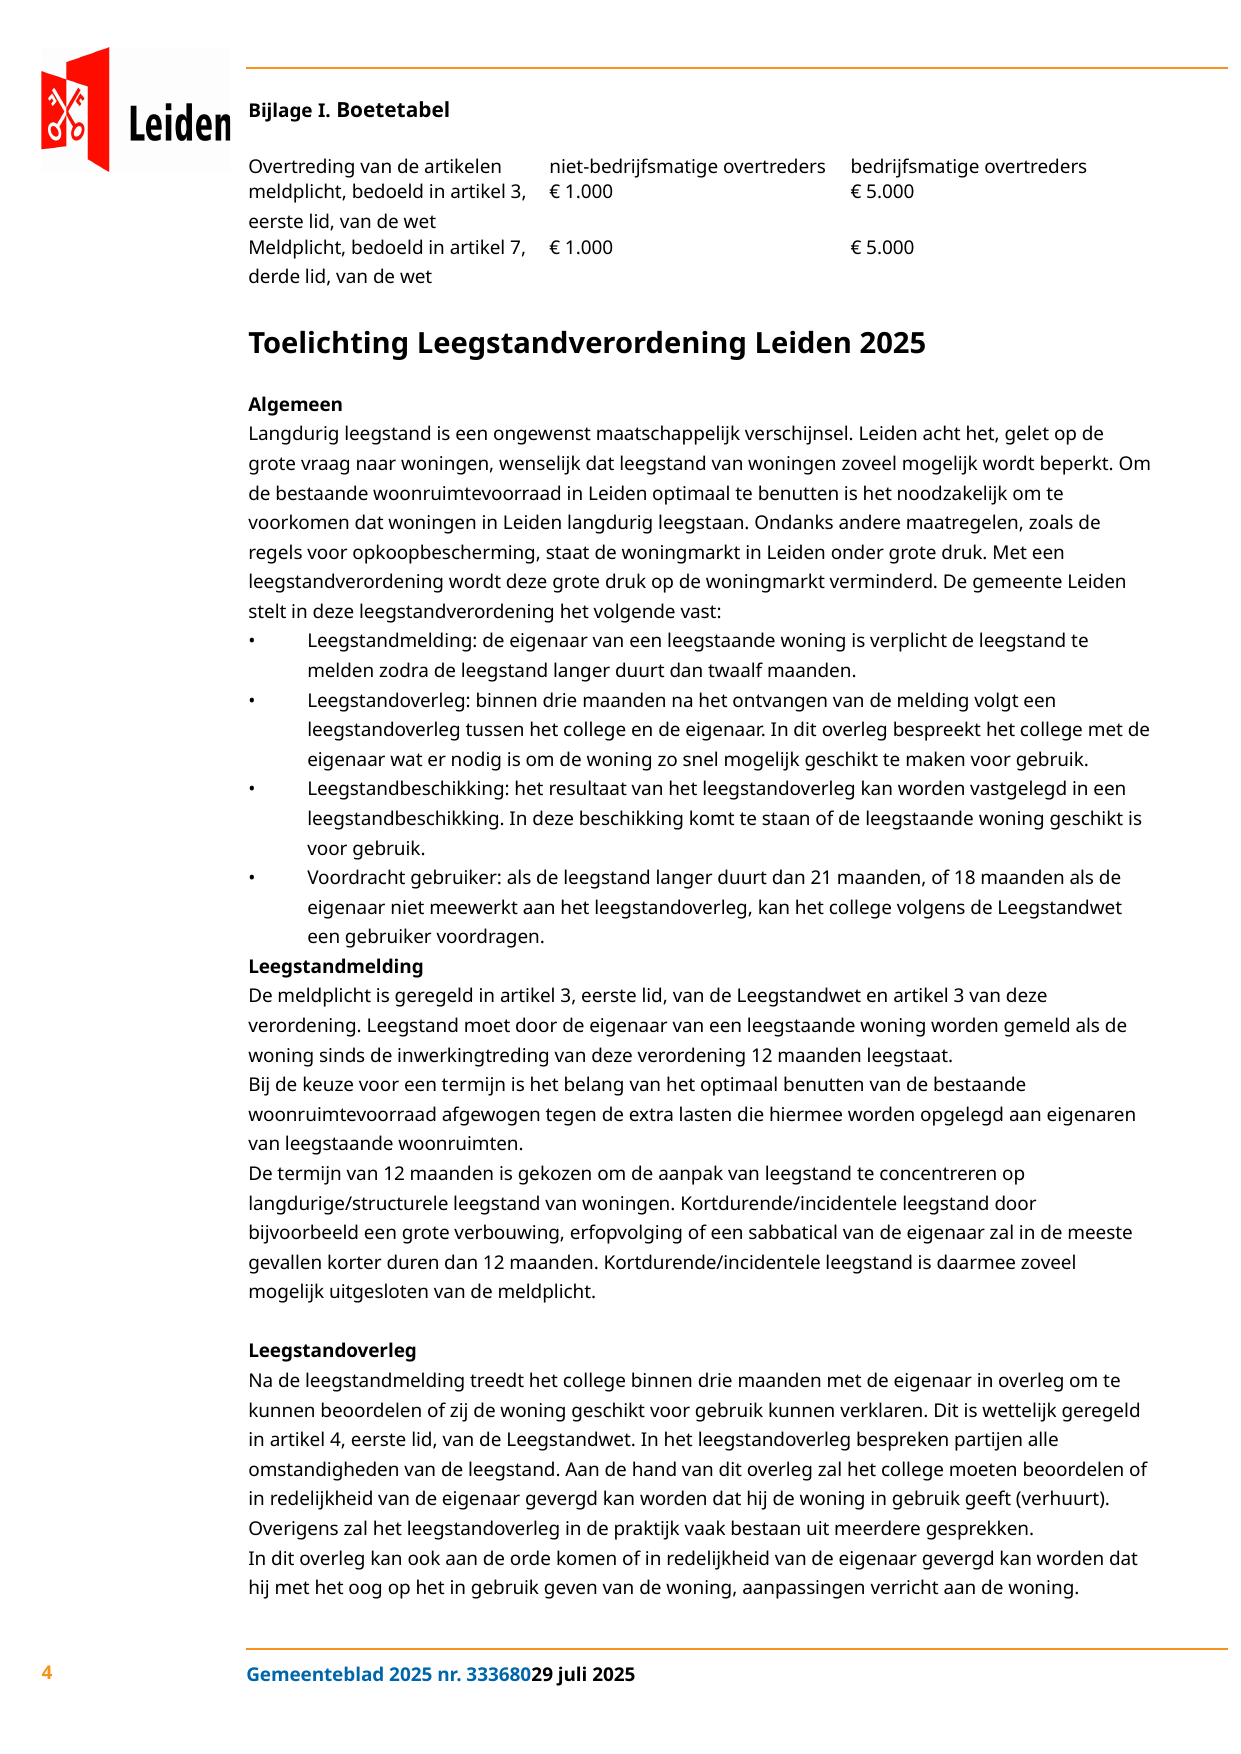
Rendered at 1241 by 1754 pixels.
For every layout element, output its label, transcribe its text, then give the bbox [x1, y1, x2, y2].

table_cell € 1.000 [549, 234, 850, 289]
text Langdurig leegstand is een ongewenst maatschappelijk verschijnsel. Leiden acht het, gelet op de grote vraag naar woningen, wenselijk dat leegstand van woningen zoveel mogelijk wordt beperkt. Om de bestaande woonruimtevoorraad in Leiden optimaal te benutten is het noodzakelijk om te voorkomen dat woningen in Leiden langdurig leegstaan. Ondanks andere maatregelen, zoals de regels voor opkoopbescherming, staat de woningmarkt in Leiden onder grote druk. Met een leegstandverordening wordt deze grote druk op de woningmarkt verminderd. De gemeente Leiden stelt in deze leegstandverordening het volgende vast: [248, 421, 1152, 624]
text Bijlage I. Boetetabel [248, 95, 1152, 123]
table_cell meldplicht, bedoeld in artikel 3, eerste lid, van de wet [248, 179, 549, 234]
text In dit overleg kan ook aan de orde komen of in redelijkheid van de eigenaar gevergd kan worden dat hij met het oog op het in gebruik geven van de woning, aanpassingen verricht aan de woning. [248, 1545, 1152, 1600]
text De termijn van 12 maanden is gekozen om de aanpak van leegstand te concentreren op langdurige/structurele leegstand van woningen. Kortdurende/incidentele leegstand door bijvoorbeeld een grote verbouwing, erfopvolging of een sabbatical van de eigenaar zal in de meeste gevallen korter duren dan 12 maanden. Kortdurende/incidentele leegstand is daarmee zoveel mogelijk uitgesloten van de meldplicht. [248, 1160, 1152, 1304]
text Leegstandoverleg [248, 1338, 1152, 1363]
text Leegstandmelding [248, 953, 1152, 979]
table_cell € 1.000 [549, 179, 850, 234]
table_header bedrijfsmatige overtreders [850, 153, 1152, 179]
picture [41, 47, 231, 172]
list Leegstandmelding: de eigenaar van een leegstaande woning is verplicht de leegstand te melden zodra de leegstand langer duurt dan twaalf maanden. [248, 628, 1152, 683]
text Na de leegstandmelding treedt het college binnen drie maanden met de eigenaar in overleg om te kunnen beoordelen of zij de woning geschikt voor gebruik kunnen verklaren. Dit is wettelijk geregeld in artikel 4, eerste lid, van de Leegstandwet. In het leegstandoverleg bespreken partijen alle omstandigheden van de leegstand. Aan de hand van dit overleg zal het college moeten beoordelen of in redelijkheid van de eigenaar gevergd kan worden dat hij de woning in gebruik geeft (verhuurt). Overigens zal het leegstandoverleg in de praktijk vaak bestaan uit meerdere gesprekken. [248, 1367, 1152, 1541]
list Voordracht gebruiker: als de leegstand langer duurt dan 21 maanden, of 18 maanden als de eigenaar niet meewerkt aan het leegstandoverleg, kan het college volgens de Leegstandwet een gebruiker voordragen. [248, 864, 1152, 949]
table_cell € 5.000 [850, 234, 1152, 289]
table_header niet-bedrijfsmatige overtreders [549, 153, 850, 179]
table_header Overtreding van de artikelen [248, 153, 549, 179]
text Bij de keuze voor een termijn is het belang van het optimaal benutten van de bestaande woonruimtevoorraad afgewogen tegen de extra lasten die hiermee worden opgelegd aan eigenaren van leegstaande woonruimten. [248, 1071, 1152, 1156]
text De meldplicht is geregeld in artikel 3, eerste lid, van de Leegstandwet en artikel 3 van deze verordening. Leegstand moet door de eigenaar van een leegstaande woning worden gemeld als de woning sinds de inwerkingtreding van deze verordening 12 maanden leegstaat. [248, 983, 1152, 1068]
list Leegstandoverleg: binnen drie maanden na het ontvangen van de melding volgt een leegstandoverleg tussen het college en de eigenaar. In dit overleg bespreekt het college met de eigenaar wat er nodig is om de woning zo snel mogelijk geschikt te maken voor gebruik. [248, 687, 1152, 772]
text Algemeen [248, 391, 1152, 417]
list Leegstandbeschikking: het resultaat van het leegstandoverleg kan worden vastgelegd in een leegstandbeschikking. In deze beschikking komt te staan of de leegstaande woning geschikt is voor gebruik. [248, 776, 1152, 861]
table_cell € 5.000 [850, 179, 1152, 234]
table_cell Meldplicht, bedoeld in artikel 7, derde lid, van de wet [248, 234, 549, 289]
text Toelichting Leegstandverordening Leiden 2025 [248, 322, 1152, 362]
